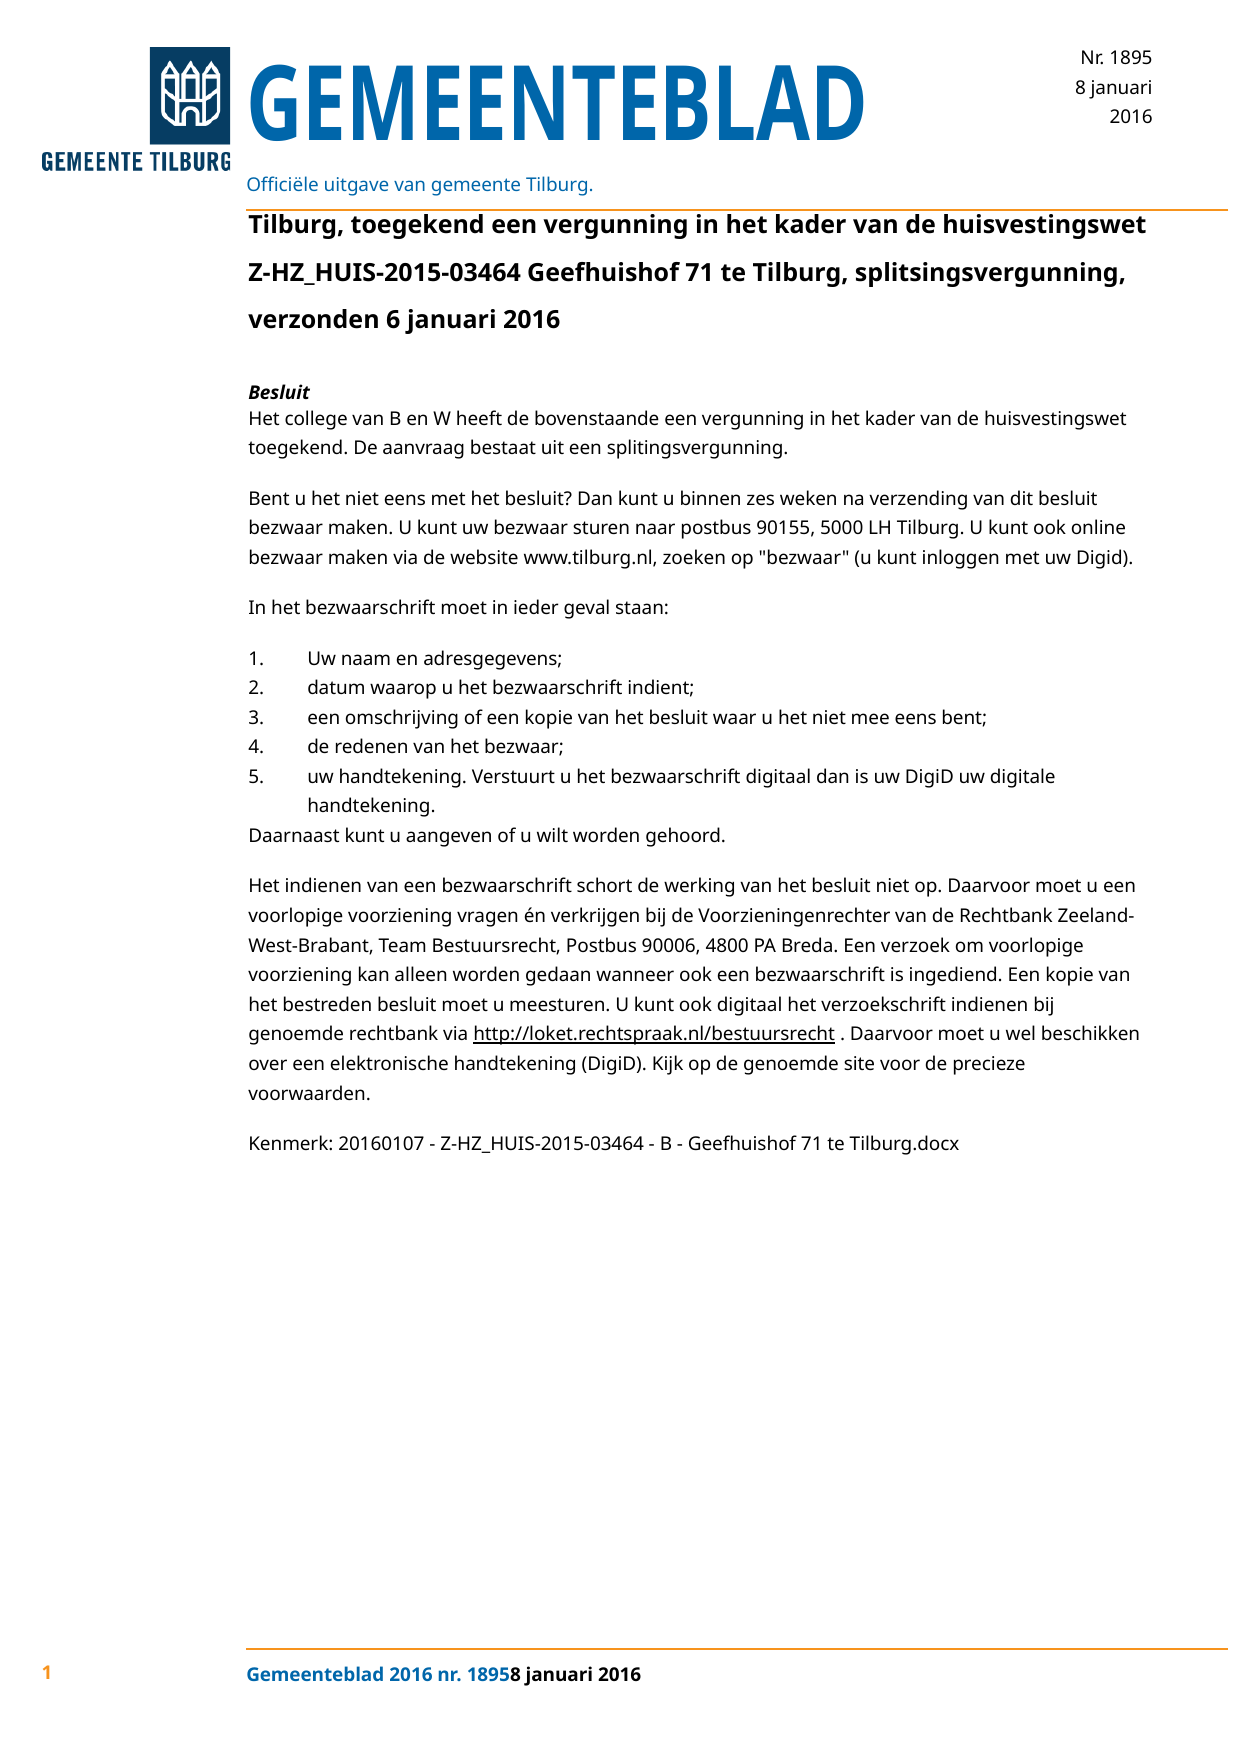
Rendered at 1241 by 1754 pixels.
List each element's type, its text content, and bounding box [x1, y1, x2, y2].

text Daarnaast kunt u aangeven of u wilt worden gehoord. [248, 822, 1152, 848]
text Bent u het niet eens met het besluit? Dan kunt u binnen zes weken na verzending van dit besluit bezwaar maken. U kunt uw bezwaar sturen naar postbus 90155, 5000 LH Tilburg. U kunt ook online bezwaar maken via de website www.tilburg.nl, zoeken op "bezwaar" (u kunt inloggen met uw Digid). [248, 485, 1152, 570]
list de redenen van het bezwaar; [248, 733, 1152, 759]
text Besluit [248, 379, 1152, 405]
text In het bezwaarschrift moet in ieder geval staan: [248, 594, 1152, 620]
text Kenmerk: 20160107 - Z-HZ_HUIS-2015-03464 - B - Geefhuishof 71 te Tilburg.docx [248, 1130, 1152, 1156]
list Uw naam en adresgegevens; [248, 645, 1152, 671]
text Tilburg, toegekend een vergunning in het kader van de huisvestingswet Z-HZ_HUIS-2015-03464 Geefhuishof 71 te Tilburg, splitsingsvergunning, verzonden 6 januari 2016 [248, 211, 1152, 336]
text Het indienen van een bezwaarschrift schort de werking van het besluit niet op. Daarvoor moet u een voorlopige voorziening vragen én verkrijgen bij de Voorzieningenrechter van de Rechtbank Zeeland-West-Brabant, Team Bestuursrecht, Postbus 90006, 4800 PA Breda. Een verzoek om voorlopige voorziening kan alleen worden gedaan wanneer ook een bezwaarschrift is ingediend. Een kopie van het bestreden besluit moet u meesturen. U kunt ook digitaal het verzoekschrift indienen bij genoemde rechtbank via http://loket.rechtspraak.nl/bestuursrecht . Daarvoor moet u wel beschikken over een elektronische handtekening (DigiD). Kijk op de genoemde site voor de precieze voorwaarden. [248, 873, 1152, 1106]
list datum waarop u het bezwaarschrift indient; [248, 674, 1152, 700]
list uw handtekening. Verstuurt u het bezwaarschrift digitaal dan is uw DigiD uw digitale handtekening. [248, 763, 1152, 818]
picture [41, 47, 231, 172]
list een omschrijving of een kopie van het besluit waar u het niet mee eens bent; [248, 704, 1152, 730]
text Het college van B en W heeft de bovenstaande een vergunning in het kader van de huisvestingswet toegekend. De aanvraag bestaat uit een splitingsvergunning. [248, 405, 1152, 460]
